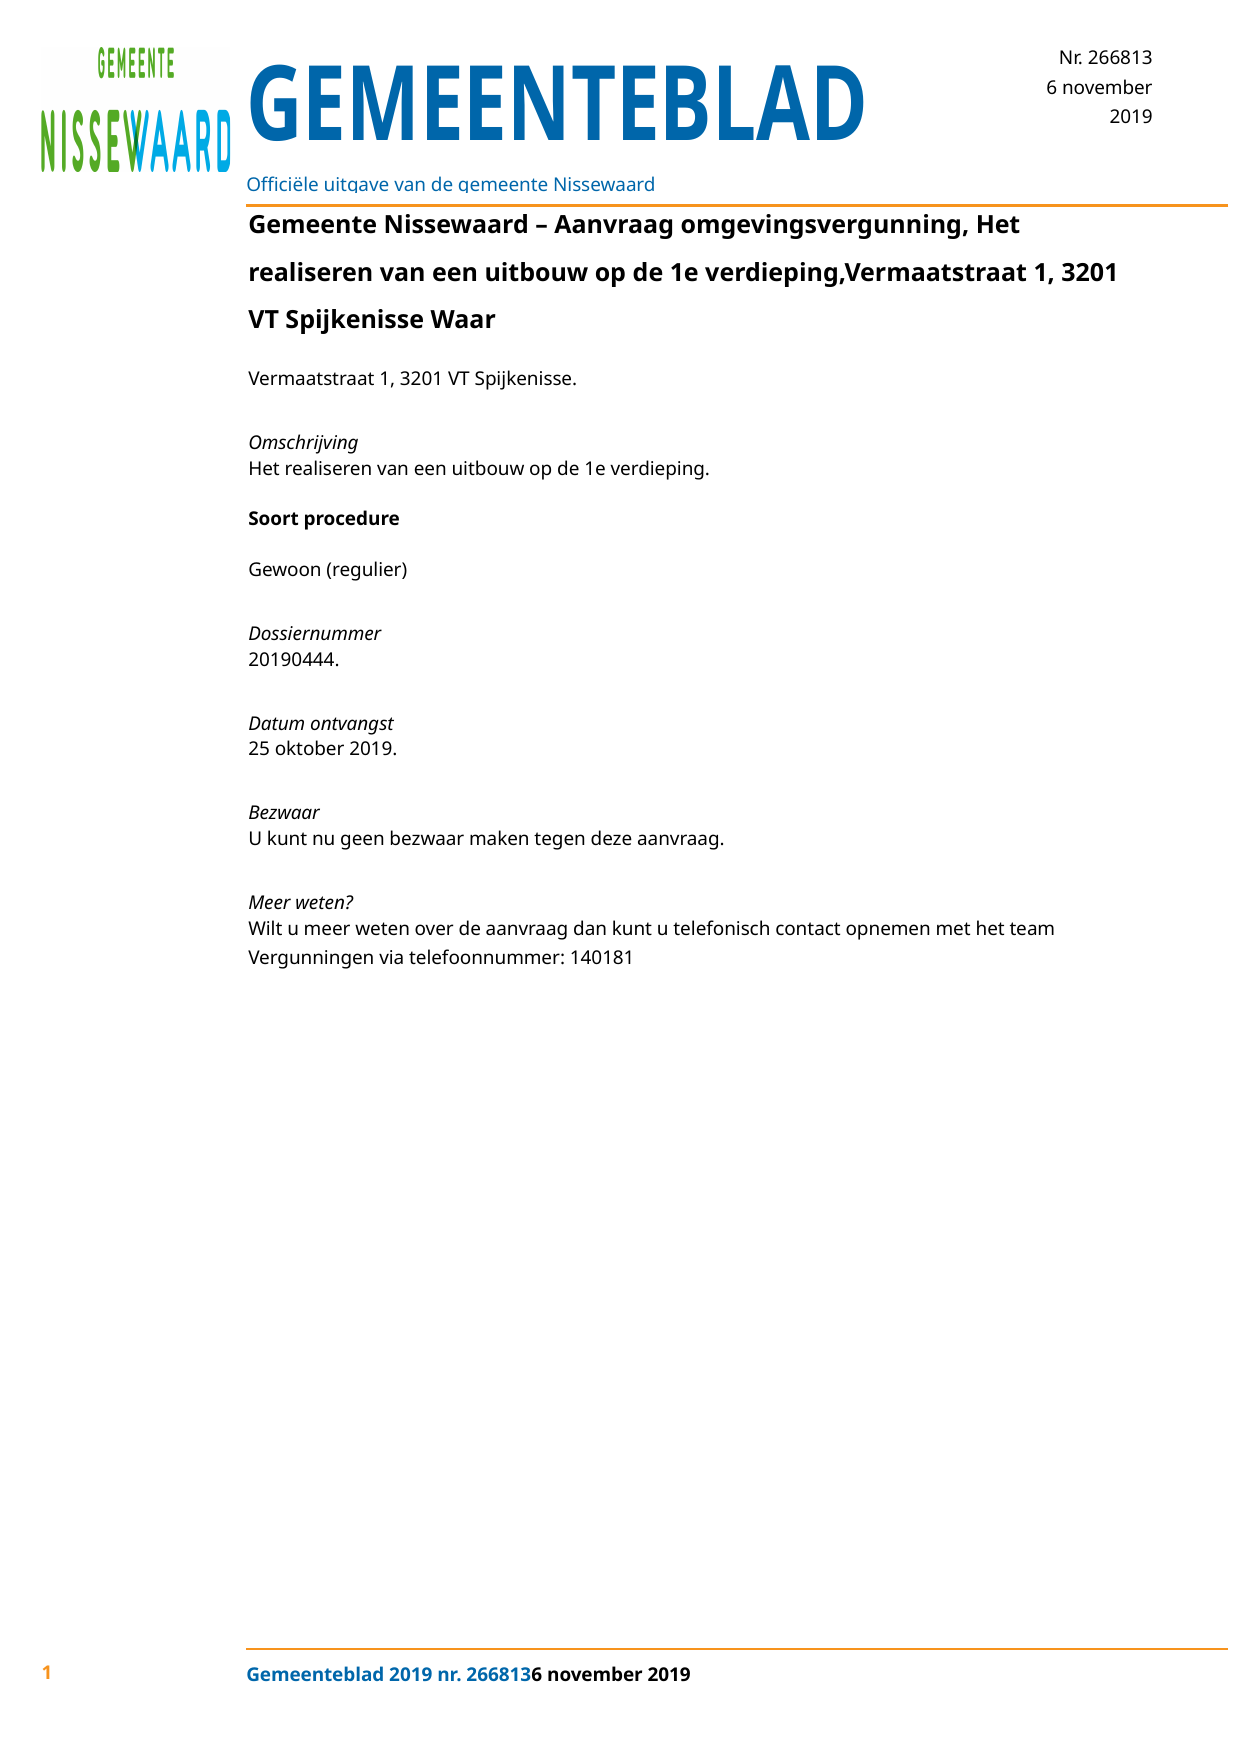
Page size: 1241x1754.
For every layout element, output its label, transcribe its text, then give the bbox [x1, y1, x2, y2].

text Gemeente Nissewaard – Aanvraag omgevingsvergunning, Het realiseren van een uitbouw op de 1e verdieping,Vermaatstraat 1, 3201 VT Spijkenisse Waar [248, 207, 1152, 336]
picture [222, 122, 227, 160]
text 25 oktober 2019. [248, 735, 1152, 761]
picture [176, 157, 187, 172]
text Vermaatstraat 1, 3201 VT Spijkenisse. [248, 366, 1152, 391]
text Soort procedure [248, 506, 1152, 531]
text Het realiseren van een uitbouw op de 1e verdieping. [248, 455, 1152, 481]
text 20190444. [248, 646, 1152, 671]
text Meer weten? [248, 889, 1152, 915]
text Dossiernummer [248, 620, 1152, 646]
picture [201, 122, 206, 138]
text Omschrijving [248, 429, 1152, 455]
picture [200, 151, 206, 172]
picture [41, 47, 231, 172]
text Wilt u meer weten over de aanvraag dan kunt u telefonisch contact opnemen met het team Vergunningen via telefoonnummer: 140181 [248, 915, 1152, 970]
text U kunt nu geen bezwaar maken tegen deze aanvraag. [248, 825, 1152, 851]
text Datum ontvangst [248, 710, 1152, 735]
text Gewoon (regulier) [248, 556, 1152, 582]
text Bezwaar [248, 799, 1152, 825]
picture [154, 157, 165, 172]
